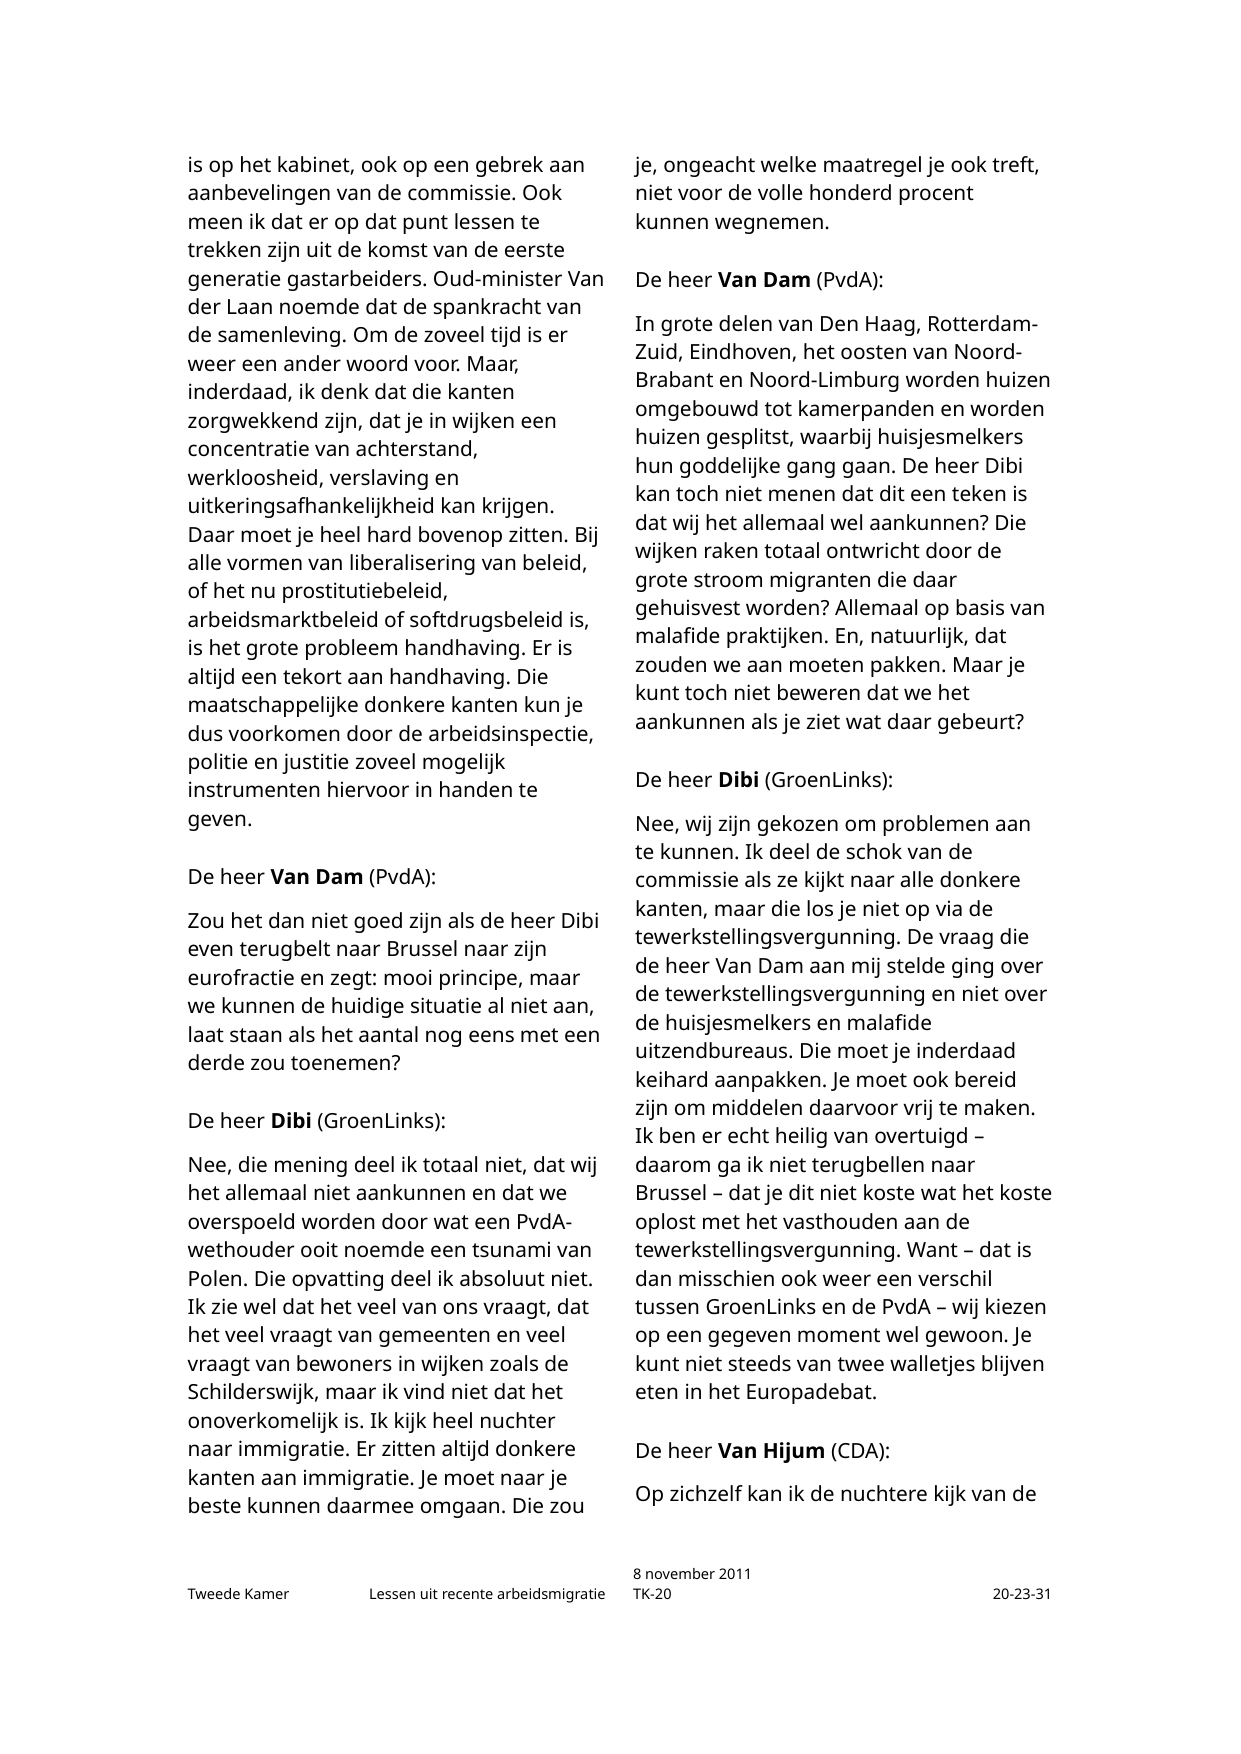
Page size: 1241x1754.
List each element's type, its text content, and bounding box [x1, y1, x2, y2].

text De heer Dibi (GroenLinks): [187, 1107, 605, 1135]
text Zou het dan niet goed zijn als de heer Dibi even terugbelt naar Brussel naar zijn eurofractie en zegt: mooi principe, maar we kunnen de huidige situatie al niet aan, laat staan als het aantal nog eens met een derde zou toenemen? [187, 906, 605, 1077]
text De heer Van Dam (PvdA): [187, 862, 605, 891]
text je, ongeacht welke maatregel je ook treft, niet voor de volle honderd procent kunnen wegnemen. [635, 150, 1053, 235]
text Nee, die mening deel ik totaal niet, dat wij het allemaal niet aankunnen en dat we overspoeld worden door wat een PvdA-wethouder ooit noemde een tsunami van Polen. Die opvatting deel ik absoluut niet. Ik zie wel dat het veel van ons vraagt, dat het veel vraagt van gemeenten en veel vraagt van bewoners in wijken zoals de Schilderswijk, maar ik vind niet dat het onoverkomelijk is. Ik kijk heel nuchter naar immigratie. Er zitten altijd donkere kanten aan immigratie. Je moet naar je beste kunnen daarmee omgaan. Die zou [187, 1150, 605, 1520]
text De heer Van Hijum (CDA): [635, 1436, 1053, 1464]
text De heer Dibi (GroenLinks): [635, 765, 1053, 794]
text De heer Van Dam (PvdA): [635, 265, 1053, 294]
text Op zichzelf kan ik de nuchtere kijk van de [635, 1479, 1053, 1508]
text In grote delen van Den Haag, Rotterdam-Zuid, Eindhoven, het oosten van Noord-Brabant en Noord-Limburg worden huizen omgebouwd tot kamerpanden en worden huizen gesplitst, waarbij huisjesmelkers hun goddelijke gang gaan. De heer Dibi kan toch niet menen dat dit een teken is dat wij het allemaal wel aankunnen? Die wijken raken totaal ontwricht door de grote stroom migranten die daar gehuisvest worden? Allemaal op basis van malafide praktijken. En, natuurlijk, dat zouden we aan moeten pakken. Maar je kunt toch niet beweren dat we het aankunnen als je ziet wat daar gebeurt? [635, 309, 1053, 735]
text is op het kabinet, ook op een gebrek aan aanbevelingen van de commissie. Ook meen ik dat er op dat punt lessen te trekken zijn uit de komst van de eerste generatie gastarbeiders. Oud-minister Van der Laan noemde dat de spankracht van de samenleving. Om de zoveel tijd is er weer een ander woord voor. Maar, inderdaad, ik denk dat die kanten zorgwekkend zijn, dat je in wijken een concentratie van achterstand, werkloosheid, verslaving en uitkeringsafhankelijkheid kan krijgen. Daar moet je heel hard bovenop zitten. Bij alle vormen van liberalisering van beleid, of het nu prostitutiebeleid, arbeidsmarktbeleid of softdrugsbeleid is, is het grote probleem handhaving. Er is altijd een tekort aan handhaving. Die maatschappelijke donkere kanten kun je dus voorkomen door de arbeidsinspectie, politie en justitie zoveel mogelijk instrumenten hiervoor in handen te geven. [187, 150, 605, 832]
text Nee, wij zijn gekozen om problemen aan te kunnen. Ik deel de schok van de commissie als ze kijkt naar alle donkere kanten, maar die los je niet op via de tewerkstellingsvergunning. De vraag die de heer Van Dam aan mij stelde ging over de tewerkstellingsvergunning en niet over de huisjesmelkers en malafide uitzendbureaus. Die moet je inderdaad keihard aanpakken. Je moet ook bereid zijn om middelen daarvoor vrij te maken. Ik ben er echt heilig van overtuigd – daarom ga ik niet terugbellen naar Brussel – dat je dit niet koste wat het koste oplost met het vasthouden aan de tewerkstellingsvergunning. Want – dat is dan misschien ook weer een verschil tussen GroenLinks en de PvdA – wij kiezen op een gegeven moment wel gewoon. Je kunt niet steeds van twee walletjes blijven eten in het Europadebat. [635, 809, 1053, 1406]
